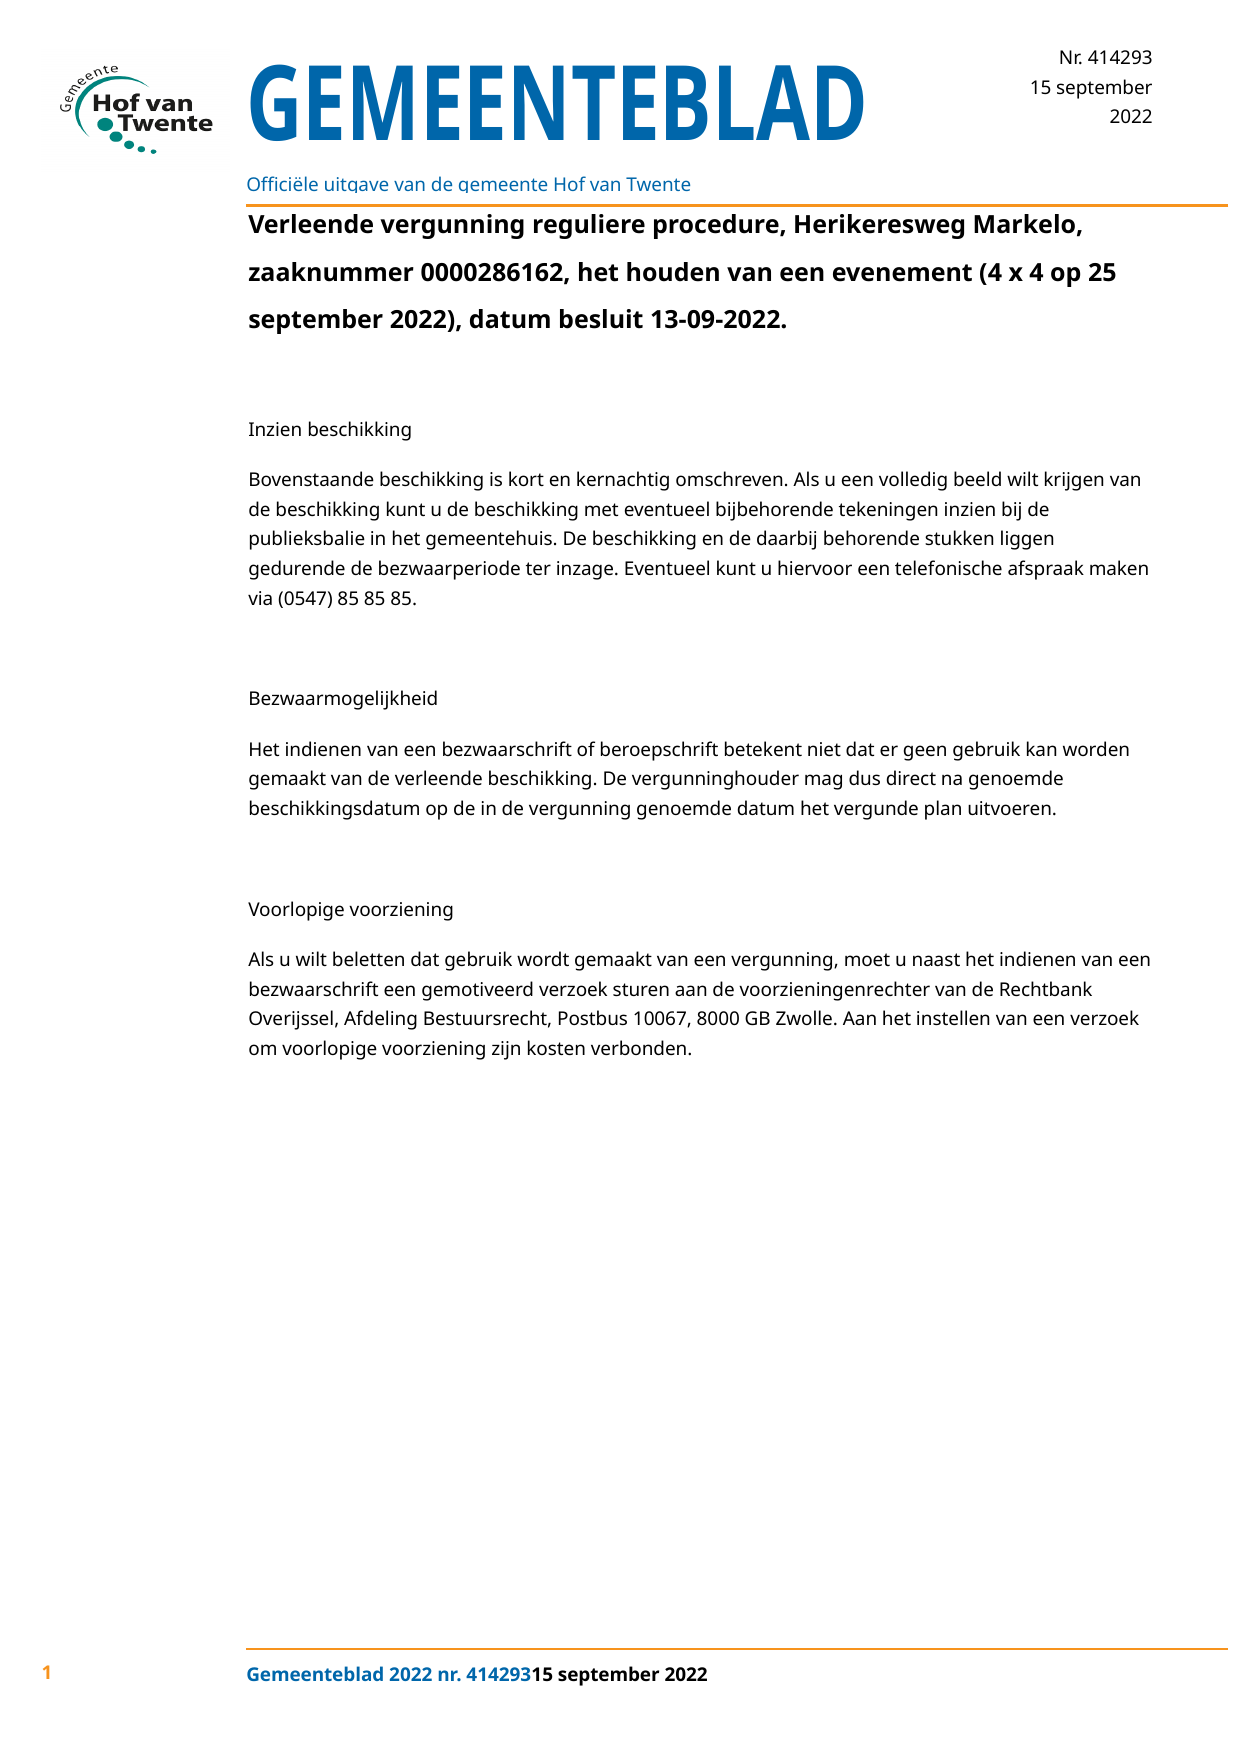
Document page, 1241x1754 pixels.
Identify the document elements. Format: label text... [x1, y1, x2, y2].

text Als u wilt beletten dat gebruik wordt gemaakt van een vergunning, moet u naast het indienen van een bezwaarschrift een gemotiveerd verzoek sturen aan de voorzieningenrechter van de Rechtbank Overijssel, Afdeling Bestuursrecht, Postbus 10067, 8000 GB Zwolle. Aan het instellen van een verzoek om voorlopige voorziening zijn kosten verbonden. [248, 946, 1152, 1061]
text Voorlopige voorziening [248, 896, 1152, 922]
picture [41, 47, 231, 172]
text Het indienen van een bezwaarschrift of beroepschrift betekent niet dat er geen gebruik kan worden gemaakt van de verleende beschikking. De vergunninghouder mag dus direct na genoemde beschikkingsdatum op de in de vergunning genoemde datum het vergunde plan uitvoeren. [248, 736, 1152, 821]
text Verleende vergunning reguliere procedure, Herikeresweg Markelo, zaaknummer 0000286162, het houden van een evenement (4 x 4 op 25 september 2022), datum besluit 13-09-2022. [248, 207, 1152, 336]
text Inzien beschikking [248, 416, 1152, 442]
text Bovenstaande beschikking is kort en kernachtig omschreven. Als u een volledig beeld wilt krijgen van de beschikking kunt u de beschikking met eventueel bijbehorende tekeningen inzien bij de publieksbalie in het gemeentehuis. De beschikking en de daarbij behorende stukken liggen gedurende de bezwaarperiode ter inzage. Eventueel kunt u hiervoor een telefonische afspraak maken via (0547) 85 85 85. [248, 466, 1152, 610]
text Bezwaarmogelijkheid [248, 686, 1152, 711]
